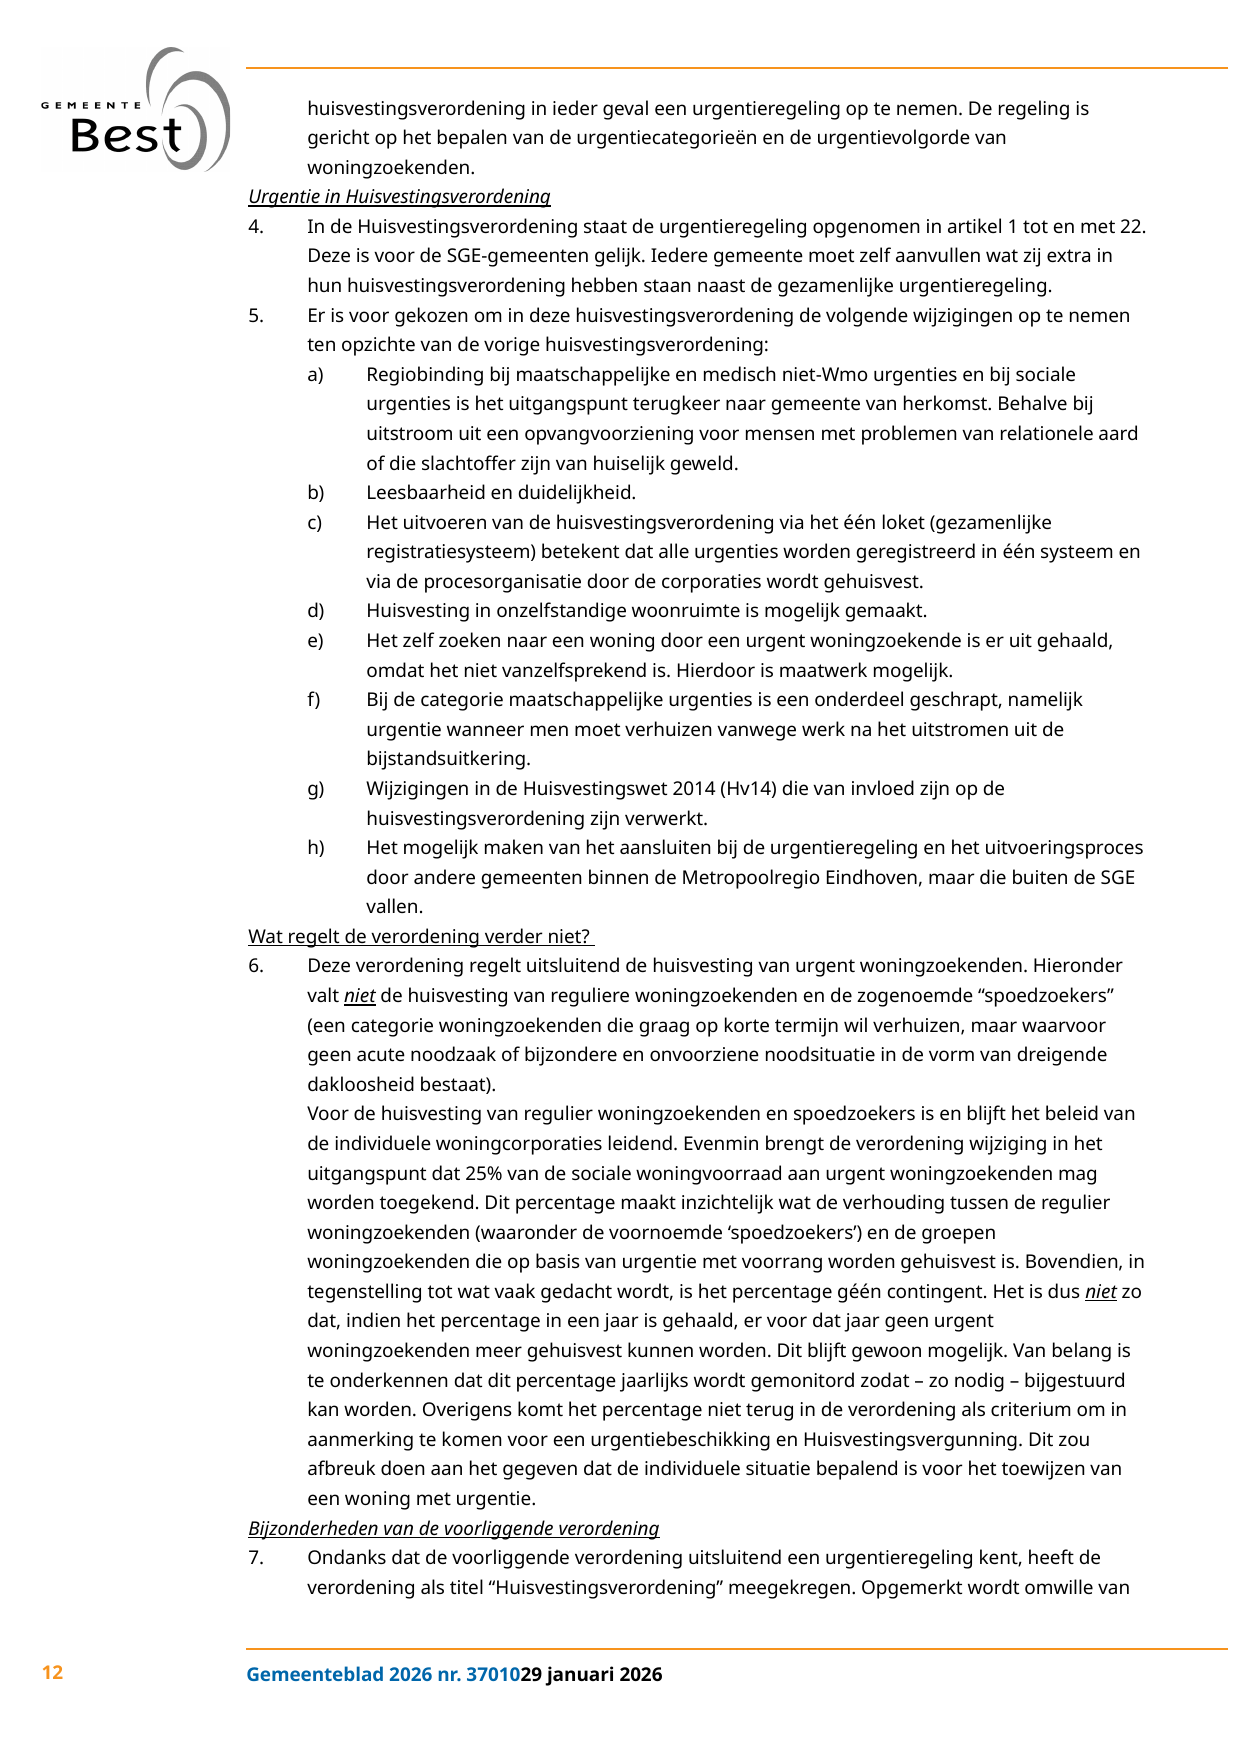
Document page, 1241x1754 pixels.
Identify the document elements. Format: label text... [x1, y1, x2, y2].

text Bijzonderheden van de voorliggende verordening [248, 1515, 1152, 1541]
list Er is voor gekozen om in deze huisvestingsverordening de volgende wijzigingen op te nemen ten opzichte van de vorige huisvestingsverordening: [248, 302, 1152, 357]
text Urgentie in Huisvestingsverordening [248, 183, 1152, 209]
list huisvestingsverordening in ieder geval een urgentieregeling op te nemen. De regeling is gericht op het bepalen van de urgentiecategorieën en de urgentievolgorde van woningzoekenden. [248, 95, 1152, 180]
list Deze verordening regelt uitsluitend de huisvesting van urgent woningzoekenden. Hieronder valt niet de huisvesting van reguliere woningzoekenden en de zogenoemde “spoedzoekers” (een categorie woningzoekenden die graag op korte termijn wil verhuizen, maar waarvoor geen acute noodzaak of bijzondere en onvoorziene noodsituatie in de vorm van dreigende dakloosheid bestaat). [248, 953, 1152, 1097]
list Ondanks dat de voorliggende verordening uitsluitend een urgentieregeling kent, heeft de verordening als titel “Huisvestingsverordening” meegekregen. Opgemerkt wordt omwille van [248, 1544, 1152, 1600]
picture [41, 47, 231, 172]
list Het zelf zoeken naar een woning door een urgent woningzoekende is er uit gehaald, omdat het niet vanzelfsprekend is. Hierdoor is maatwerk mogelijk. [307, 627, 1152, 683]
list Het mogelijk maken van het aansluiten bij de urgentieregeling en het uitvoeringsproces door andere gemeenten binnen de Metropoolregio Eindhoven, maar die buiten de SGE vallen. [307, 834, 1152, 919]
list Voor de huisvesting van regulier woningzoekenden en spoedzoekers is en blijft het beleid van de individuele woningcorporaties leidend. Evenmin brengt de verordening wijziging in het uitgangspunt dat 25% van de sociale woningvoorraad aan urgent woningzoekenden mag worden toegekend. Dit percentage maakt inzichtelijk wat de verhouding tussen de regulier woningzoekenden (waaronder de voornoemde ‘spoedzoekers’) en de groepen woningzoekenden die op basis van urgentie met voorrang worden gehuisvest is. Bovendien, in tegenstelling tot wat vaak gedacht wordt, is het percentage géén contingent. Het is dus niet zo dat, indien het percentage in een jaar is gehaald, er voor dat jaar geen urgent woningzoekenden meer gehuisvest kunnen worden. Dit blijft gewoon mogelijk. Van belang is te onderkennen dat dit percentage jaarlijks wordt gemonitord zodat – zo nodig – bijgestuurd kan worden. Overigens komt het percentage niet terug in de verordening als criterium om in aanmerking te komen voor een urgentiebeschikking en Huisvestingsvergunning. Dit zou afbreuk doen aan het gegeven dat de individuele situatie bepalend is voor het toewijzen van een woning met urgentie. [248, 1101, 1152, 1511]
list Regiobinding bij maatschappelijke en medisch niet-Wmo urgenties en bij sociale urgenties is het uitgangspunt terugkeer naar gemeente van herkomst. Behalve bij uitstroom uit een opvangvoorziening voor mensen met problemen van relationele aard of die slachtoffer zijn van huiselijk geweld. [307, 361, 1152, 476]
list Wijzigingen in de Huisvestingswet 2014 (Hv14) die van invloed zijn op de huisvestingsverordening zijn verwerkt. [307, 775, 1152, 831]
list In de Huisvestingsverordening staat de urgentieregeling opgenomen in artikel 1 tot en met 22. Deze is voor de SGE-gemeenten gelijk. Iedere gemeente moet zelf aanvullen wat zij extra in hun huisvestingsverordening hebben staan naast de gezamenlijke urgentieregeling. [248, 213, 1152, 298]
text Wat regelt de verordening verder niet? [248, 923, 1152, 949]
list Het uitvoeren van de huisvestingsverordening via het één loket (gezamenlijke registratiesysteem) betekent dat alle urgenties worden geregistreerd in één systeem en via de procesorganisatie door de corporaties wordt gehuisvest. [307, 509, 1152, 594]
list Huisvesting in onzelfstandige woonruimte is mogelijk gemaakt. [307, 598, 1152, 623]
list Leesbaarheid en duidelijkheid. [307, 479, 1152, 505]
list Bij de categorie maatschappelijke urgenties is een onderdeel geschrapt, namelijk urgentie wanneer men moet verhuizen vanwege werk na het uitstromen uit de bijstandsuitkering. [307, 686, 1152, 771]
